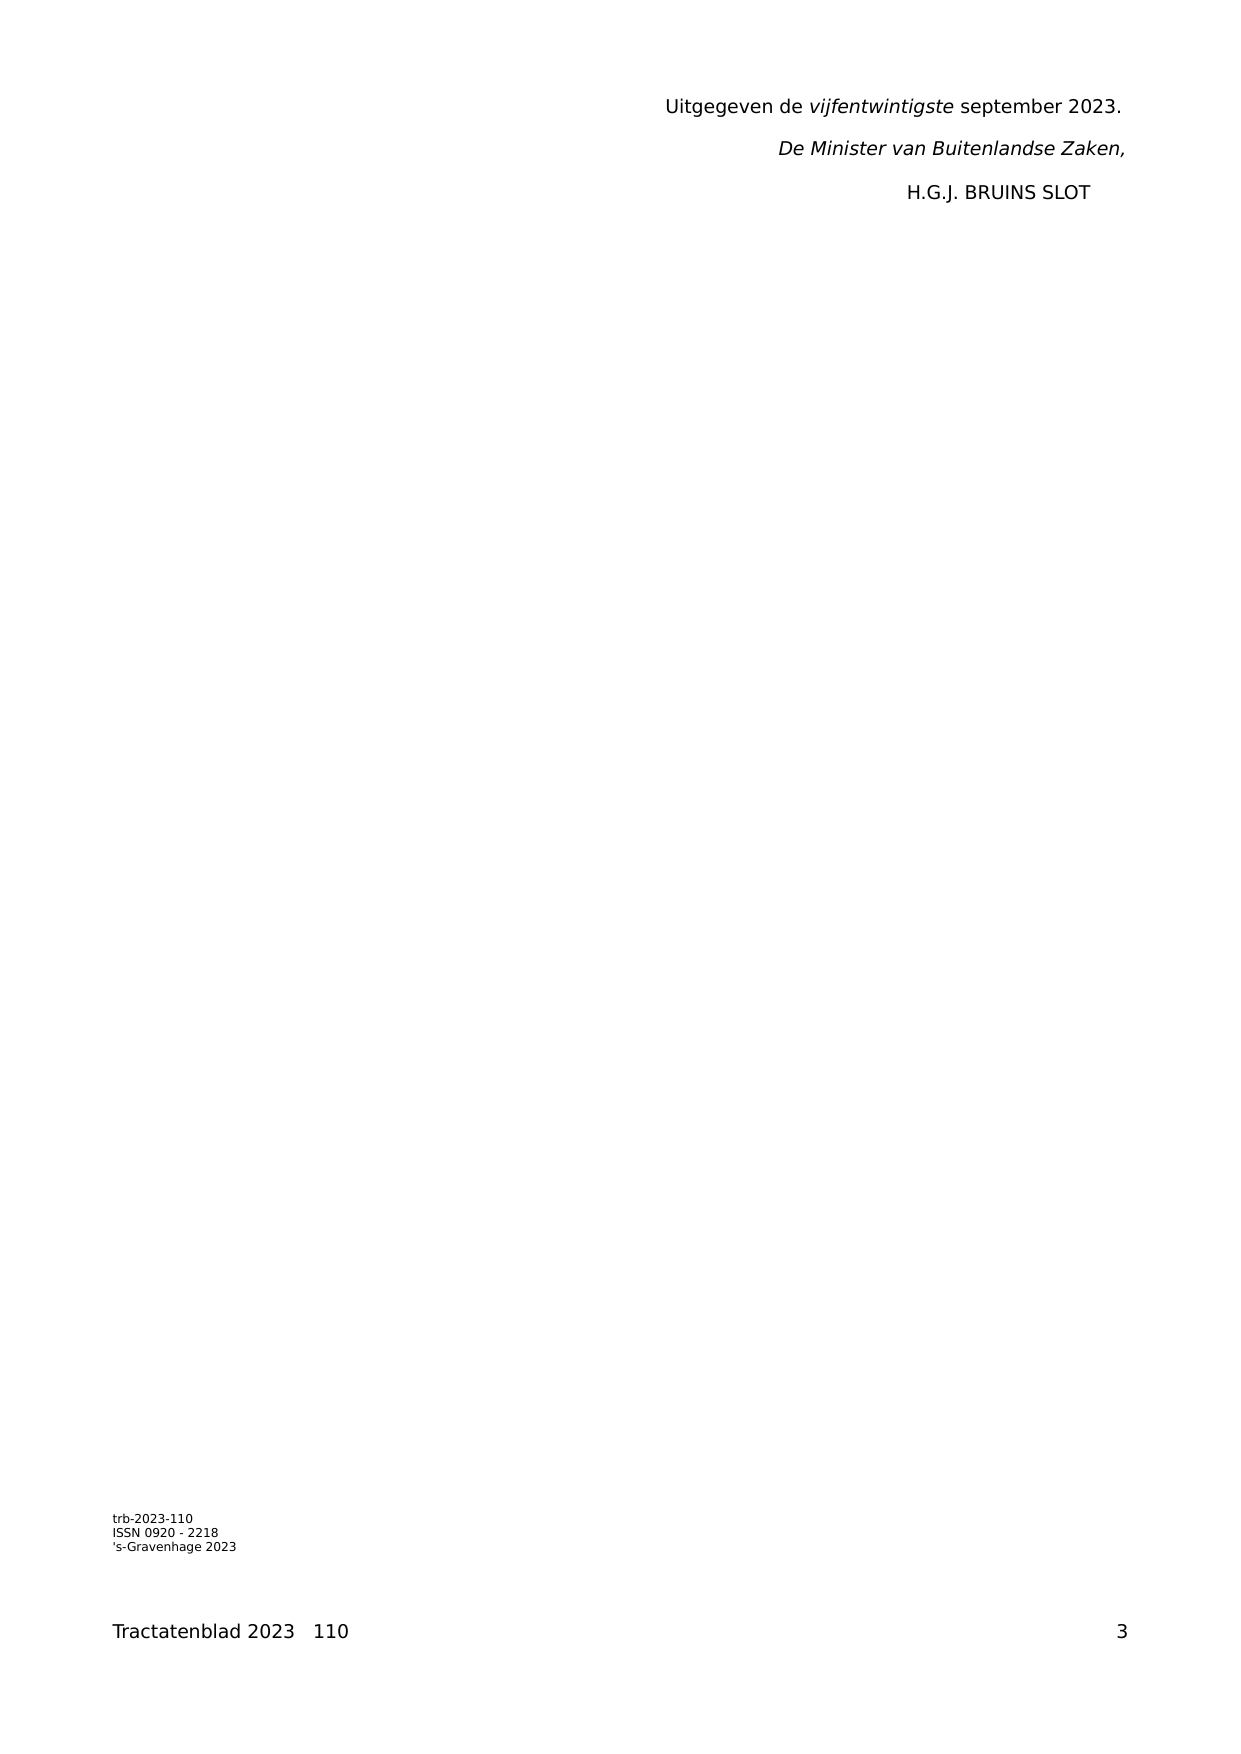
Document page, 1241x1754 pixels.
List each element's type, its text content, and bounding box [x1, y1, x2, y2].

text 's-Gravenhage 2023 [112, 1540, 346, 1554]
text De Minister van Buitenlandse Zaken, H.G.J. BRUINS SLOT [112, 138, 1128, 204]
text ISSN 0920 - 2218 [112, 1526, 346, 1540]
text trb-2023-110 [112, 1512, 346, 1526]
text Uitgegeven de vijfentwintigste september 2023. [112, 96, 1128, 118]
